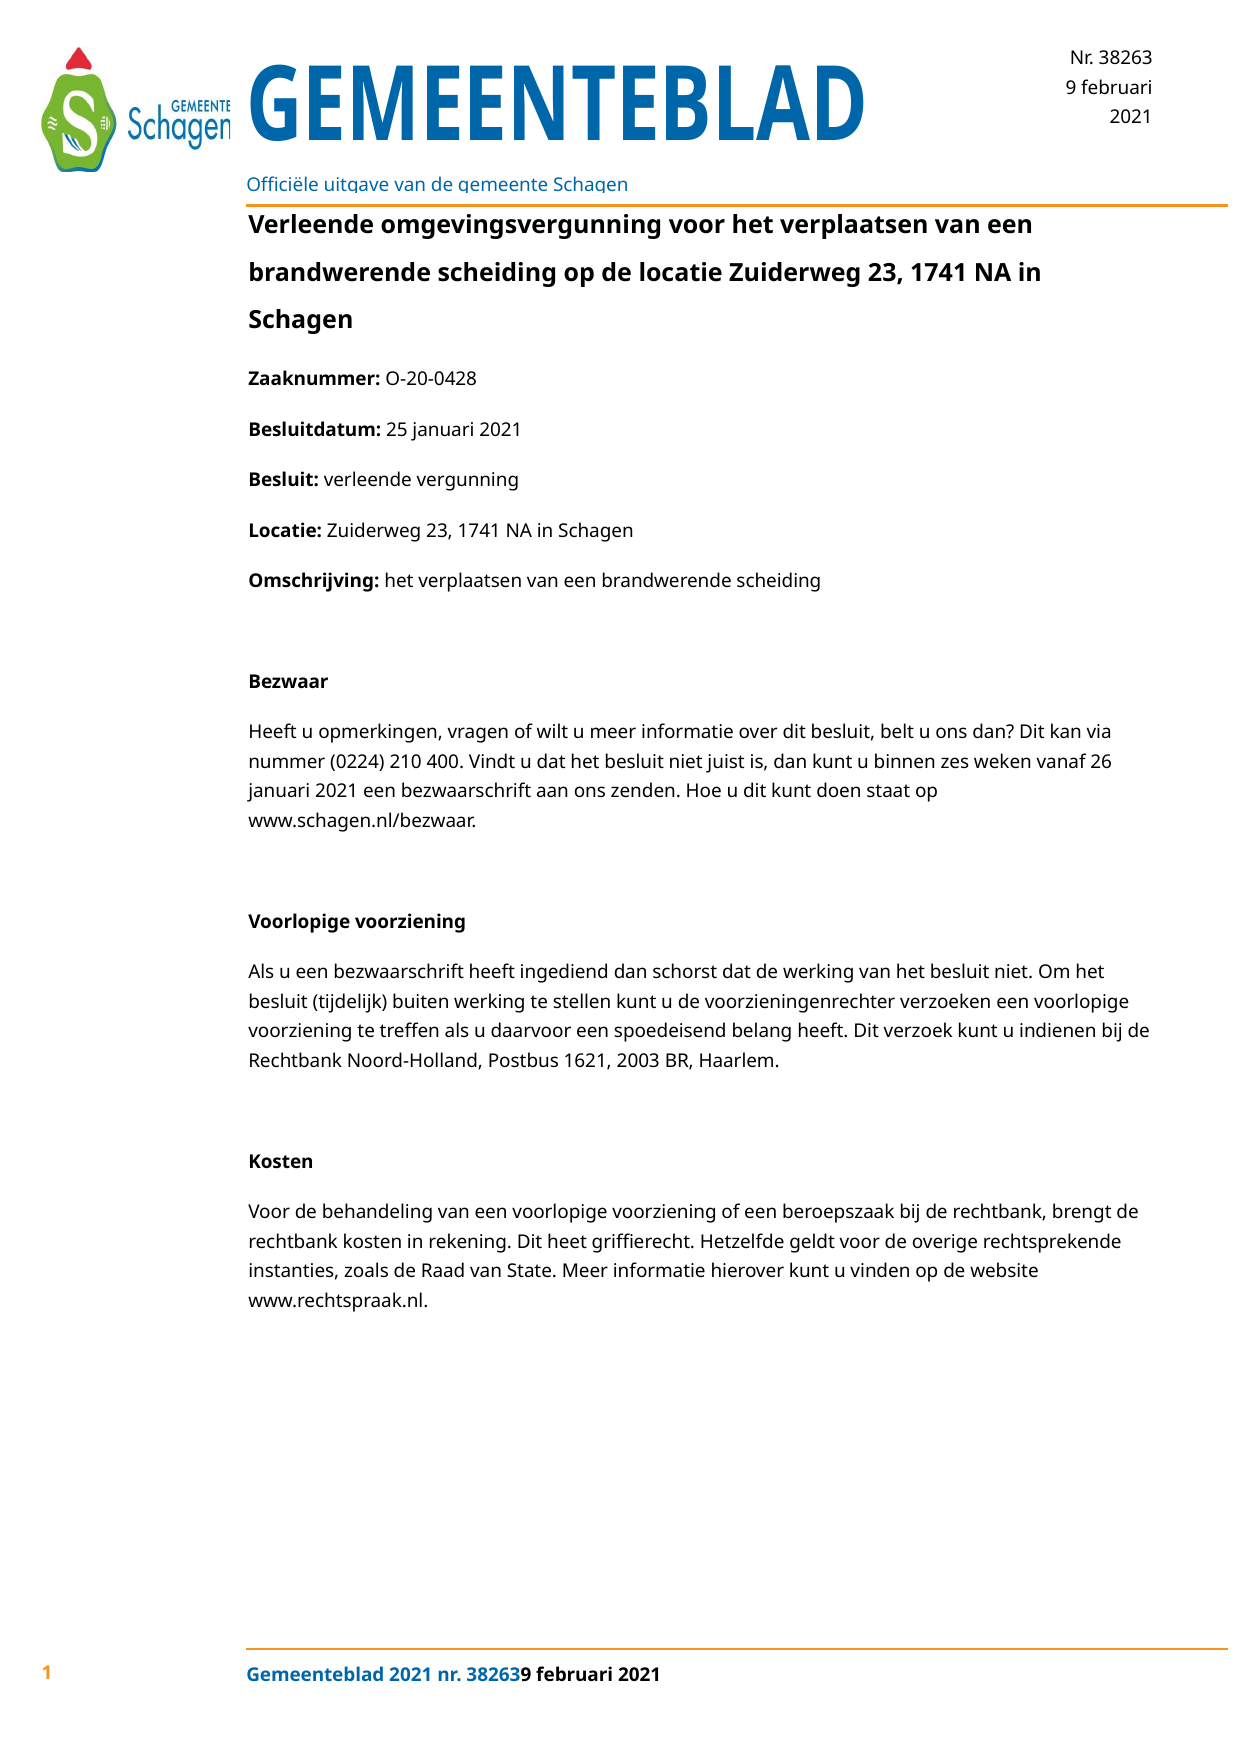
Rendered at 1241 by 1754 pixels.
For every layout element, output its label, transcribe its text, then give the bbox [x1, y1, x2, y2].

text Verleende omgevingsvergunning voor het verplaatsen van een brandwerende scheiding op de locatie Zuiderweg 23, 1741 NA in Schagen [248, 207, 1152, 336]
text Bezwaar [248, 668, 1152, 694]
picture [41, 47, 231, 172]
text Kosten [248, 1148, 1152, 1174]
text Locatie: Zuiderweg 23, 1741 NA in Schagen [248, 517, 1152, 542]
text Heeft u opmerkingen, vragen of wilt u meer informatie over dit besluit, belt u ons dan? Dit kan via nummer (0224) 210 400. Vindt u dat het besluit niet juist is, dan kunt u binnen zes weken vanaf 26 januari 2021 een bezwaarschrift aan ons zenden. Hoe u dit kunt doen staat op www.schagen.nl/bezwaar. [248, 718, 1152, 833]
text Omschrijving: het verplaatsen van een brandwerende scheiding [248, 567, 1152, 593]
text Besluitdatum: 25 januari 2021 [248, 416, 1152, 442]
text Voor de behandeling van een voorlopige voorziening of een beroepszaak bij de rechtbank, brengt de rechtbank kosten in rekening. Dit heet griffierecht. Hetzelfde geldt voor de overige rechtsprekende instanties, zoals de Raad van State. Meer informatie hierover kunt u vinden op de website www.rechtspraak.nl. [248, 1198, 1152, 1313]
text Zaaknummer: O-20-0428 [248, 366, 1152, 391]
text Als u een bezwaarschrift heeft ingediend dan schorst dat de werking van het besluit niet. Om het besluit (tijdelijk) buiten werking te stellen kunt u de voorzieningenrechter verzoeken een voorlopige voorziening te treffen als u daarvoor een spoedeisend belang heeft. Dit verzoek kunt u indienen bij de Rechtbank Noord-Holland, Postbus 1621, 2003 BR, Haarlem. [248, 958, 1152, 1073]
text Besluit: verleende vergunning [248, 466, 1152, 492]
text Voorlopige voorziening [248, 908, 1152, 934]
